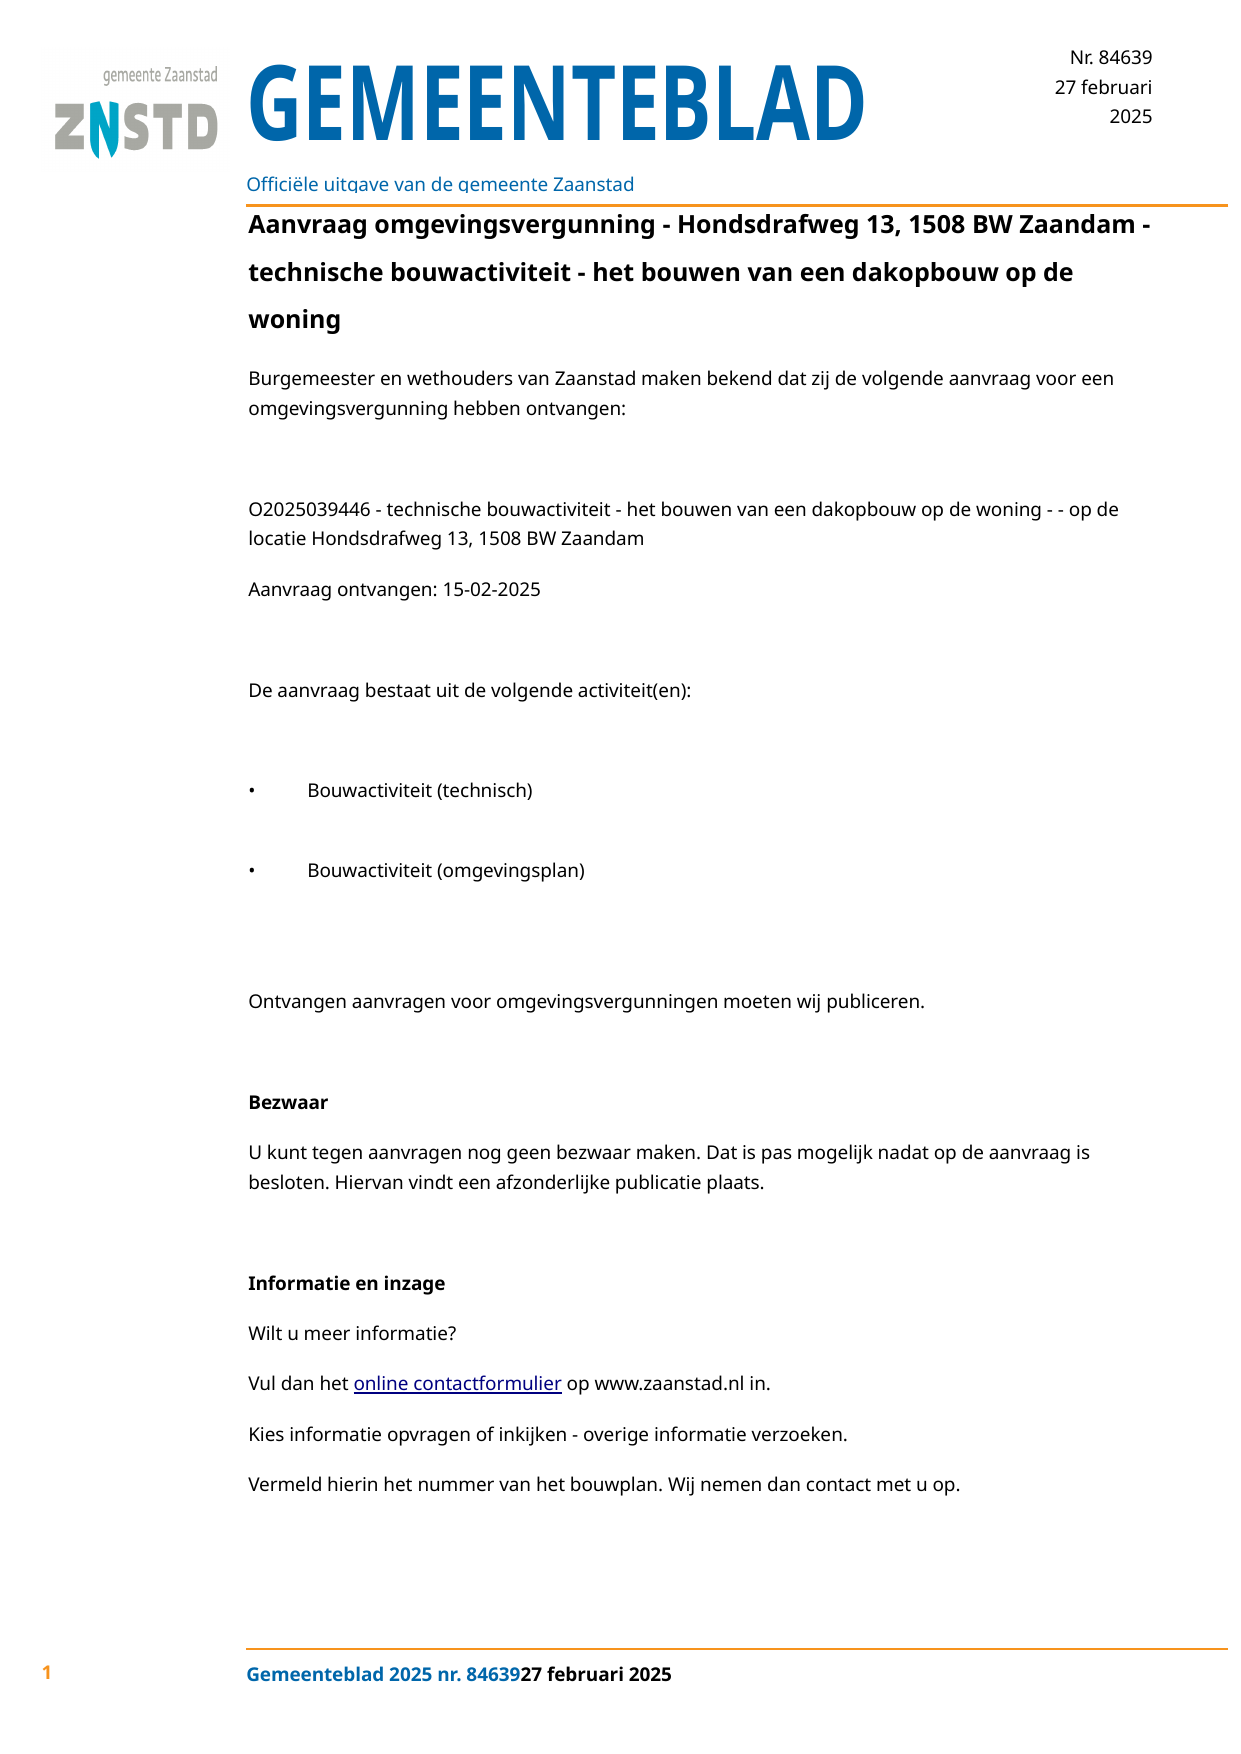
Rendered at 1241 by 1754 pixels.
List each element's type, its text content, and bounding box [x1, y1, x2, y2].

text Aanvraag omgevingsvergunning - Hondsdrafweg 13, 1508 BW Zaandam - technische bouwactiviteit - het bouwen van een dakopbouw op de woning [248, 207, 1152, 336]
text Ontvangen aanvragen voor omgevingsvergunningen moeten wij publiceren. [248, 988, 1152, 1014]
picture [41, 47, 231, 172]
text O2025039446 - technische bouwactiviteit - het bouwen van een dakopbouw op de woning - - op de locatie Hondsdrafweg 13, 1508 BW Zaandam [248, 496, 1152, 551]
text Informatie en inzage [248, 1270, 1152, 1295]
text Aanvraag ontvangen: 15-02-2025 [248, 576, 1152, 602]
list Bouwactiviteit (technisch) [248, 778, 1152, 803]
text Bezwaar [248, 1089, 1152, 1114]
text Kies informatie opvragen of inkijken - overige informatie verzoeken. [248, 1421, 1152, 1447]
text Vermeld hierin het nummer van het bouwplan. Wij nemen dan contact met u op. [248, 1471, 1152, 1497]
list Bouwactiviteit (omgevingsplan) [248, 858, 1152, 883]
text Wilt u meer informatie? [248, 1320, 1152, 1346]
text De aanvraag bestaat uit de volgende activiteit(en): [248, 677, 1152, 702]
text Burgemeester en wethouders van Zaanstad maken bekend dat zij de volgende aanvraag voor een omgevingsvergunning hebben ontvangen: [248, 366, 1152, 421]
text U kunt tegen aanvragen nog geen bezwaar maken. Dat is pas mogelijk nadat op de aanvraag is besloten. Hiervan vindt een afzonderlijke publicatie plaats. [248, 1139, 1152, 1194]
text Vul dan het online contactformulier op www.zaanstad.nl in. [248, 1371, 1152, 1396]
